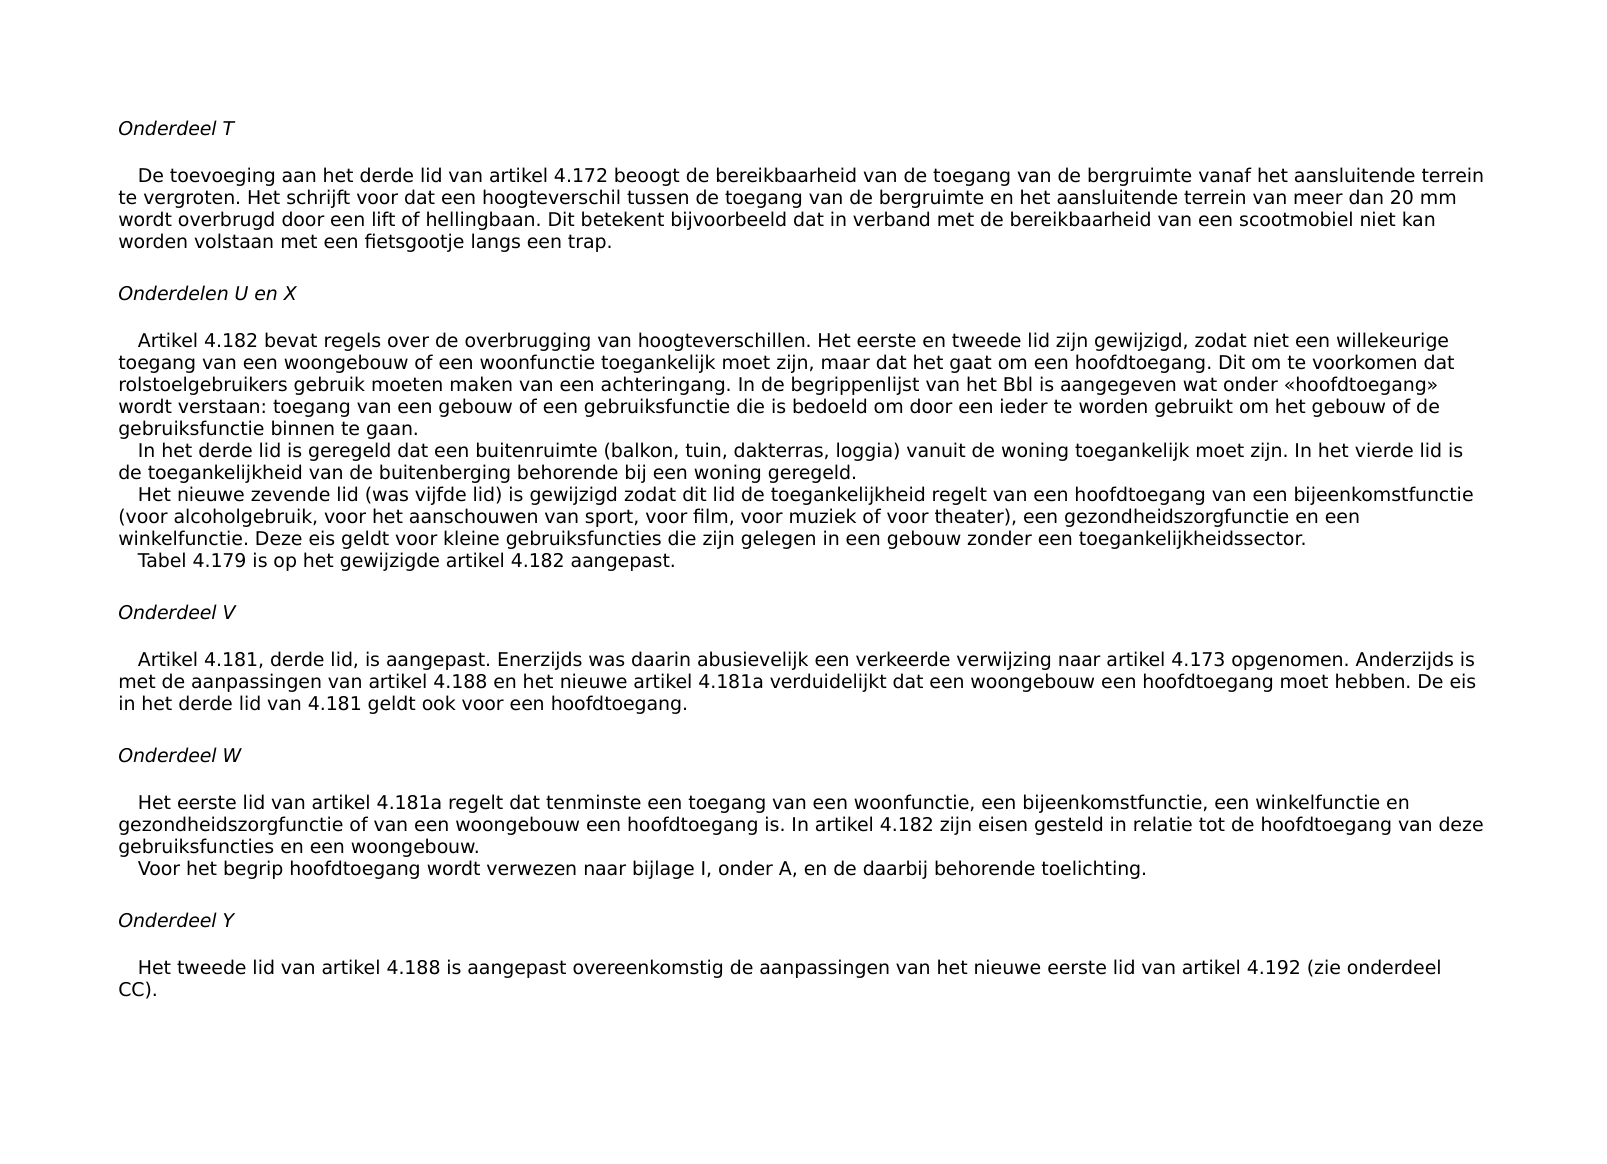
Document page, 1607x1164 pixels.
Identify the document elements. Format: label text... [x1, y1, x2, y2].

text De toevoeging aan het derde lid van artikel 4.172 beoogt de bereikbaarheid van de toegang van de bergruimte vanaf het aansluitende terrein te vergroten. Het schrijft voor dat een hoogteverschil tussen de toegang van de bergruimte en het aansluitende terrein van meer dan 20 mm wordt overbrugd door een lift of hellingbaan. Dit betekent bijvoorbeeld dat in verband met de bereikbaarheid van een scootmobiel niet kan worden volstaan met een fietsgootje langs een trap. [118, 165, 1488, 253]
subtitle Onderdeel V [118, 602, 1488, 624]
text Voor het begrip hoofdtoegang wordt verwezen naar bijlage I, onder A, en de daarbij behorende toelichting. [118, 858, 1488, 879]
text Tabel 4.179 is op het gewijzigde artikel 4.182 aangepast. [118, 550, 1488, 572]
text Het eerste lid van artikel 4.181a regelt dat tenminste een toegang van een woonfunctie, een bijeenkomstfunctie, een winkelfunctie en gezondheidszorgfunctie of van een woongebouw een hoofdtoegang is. In artikel 4.182 zijn eisen gesteld in relatie tot de hoofdtoegang van deze gebruiksfuncties en een woongebouw. [118, 792, 1488, 858]
text Artikel 4.182 bevat regels over de overbrugging van hoogteverschillen. Het eerste en tweede lid zijn gewijzigd, zodat niet een willekeurige toegang van een woongebouw of een woonfunctie toegankelijk moet zijn, maar dat het gaat om een hoofdtoegang. Dit om te voorkomen dat rolstoelgebruikers gebruik moeten maken van een achteringang. In de begrippenlijst van het Bbl is aangegeven wat onder «hoofdtoegang» wordt verstaan: toegang van een gebouw of een gebruiksfunctie die is bedoeld om door een ieder te worden gebruikt om het gebouw of de gebruiksfunctie binnen te gaan. [118, 330, 1488, 440]
subtitle Onderdeel Y [118, 909, 1488, 932]
subtitle Onderdeel T [118, 118, 1488, 140]
text Het tweede lid van artikel 4.188 is aangepast overeenkomstig de aanpassingen van het nieuwe eerste lid van artikel 4.192 (zie onderdeel CC). [118, 957, 1488, 1001]
text Het nieuwe zevende lid (was vijfde lid) is gewijzigd zodat dit lid de toegankelijkheid regelt van een hoofdtoegang van een bijeenkomstfunctie (voor alcoholgebruik, voor het aanschouwen van sport, voor film, voor muziek of voor theater), een gezondheidszorgfunctie en een winkelfunctie. Deze eis geldt voor kleine gebruiksfuncties die zijn gelegen in een gebouw zonder een toegankelijkheidssector. [118, 484, 1488, 550]
text In het derde lid is geregeld dat een buitenruimte (balkon, tuin, dakterras, loggia) vanuit de woning toegankelijk moet zijn. In het vierde lid is de toegankelijkheid van de buitenberging behorende bij een woning geregeld. [118, 440, 1488, 484]
text Artikel 4.181, derde lid, is aangepast. Enerzijds was daarin abusievelijk een verkeerde verwijzing naar artikel 4.173 opgenomen. Anderzijds is met de aanpassingen van artikel 4.188 en het nieuwe artikel 4.181a verduidelijkt dat een woongebouw een hoofdtoegang moet hebben. De eis in het derde lid van 4.181 geldt ook voor een hoofdtoegang. [118, 649, 1488, 715]
subtitle Onderdeel W [118, 745, 1488, 767]
subtitle Onderdelen U en X [118, 283, 1488, 305]
